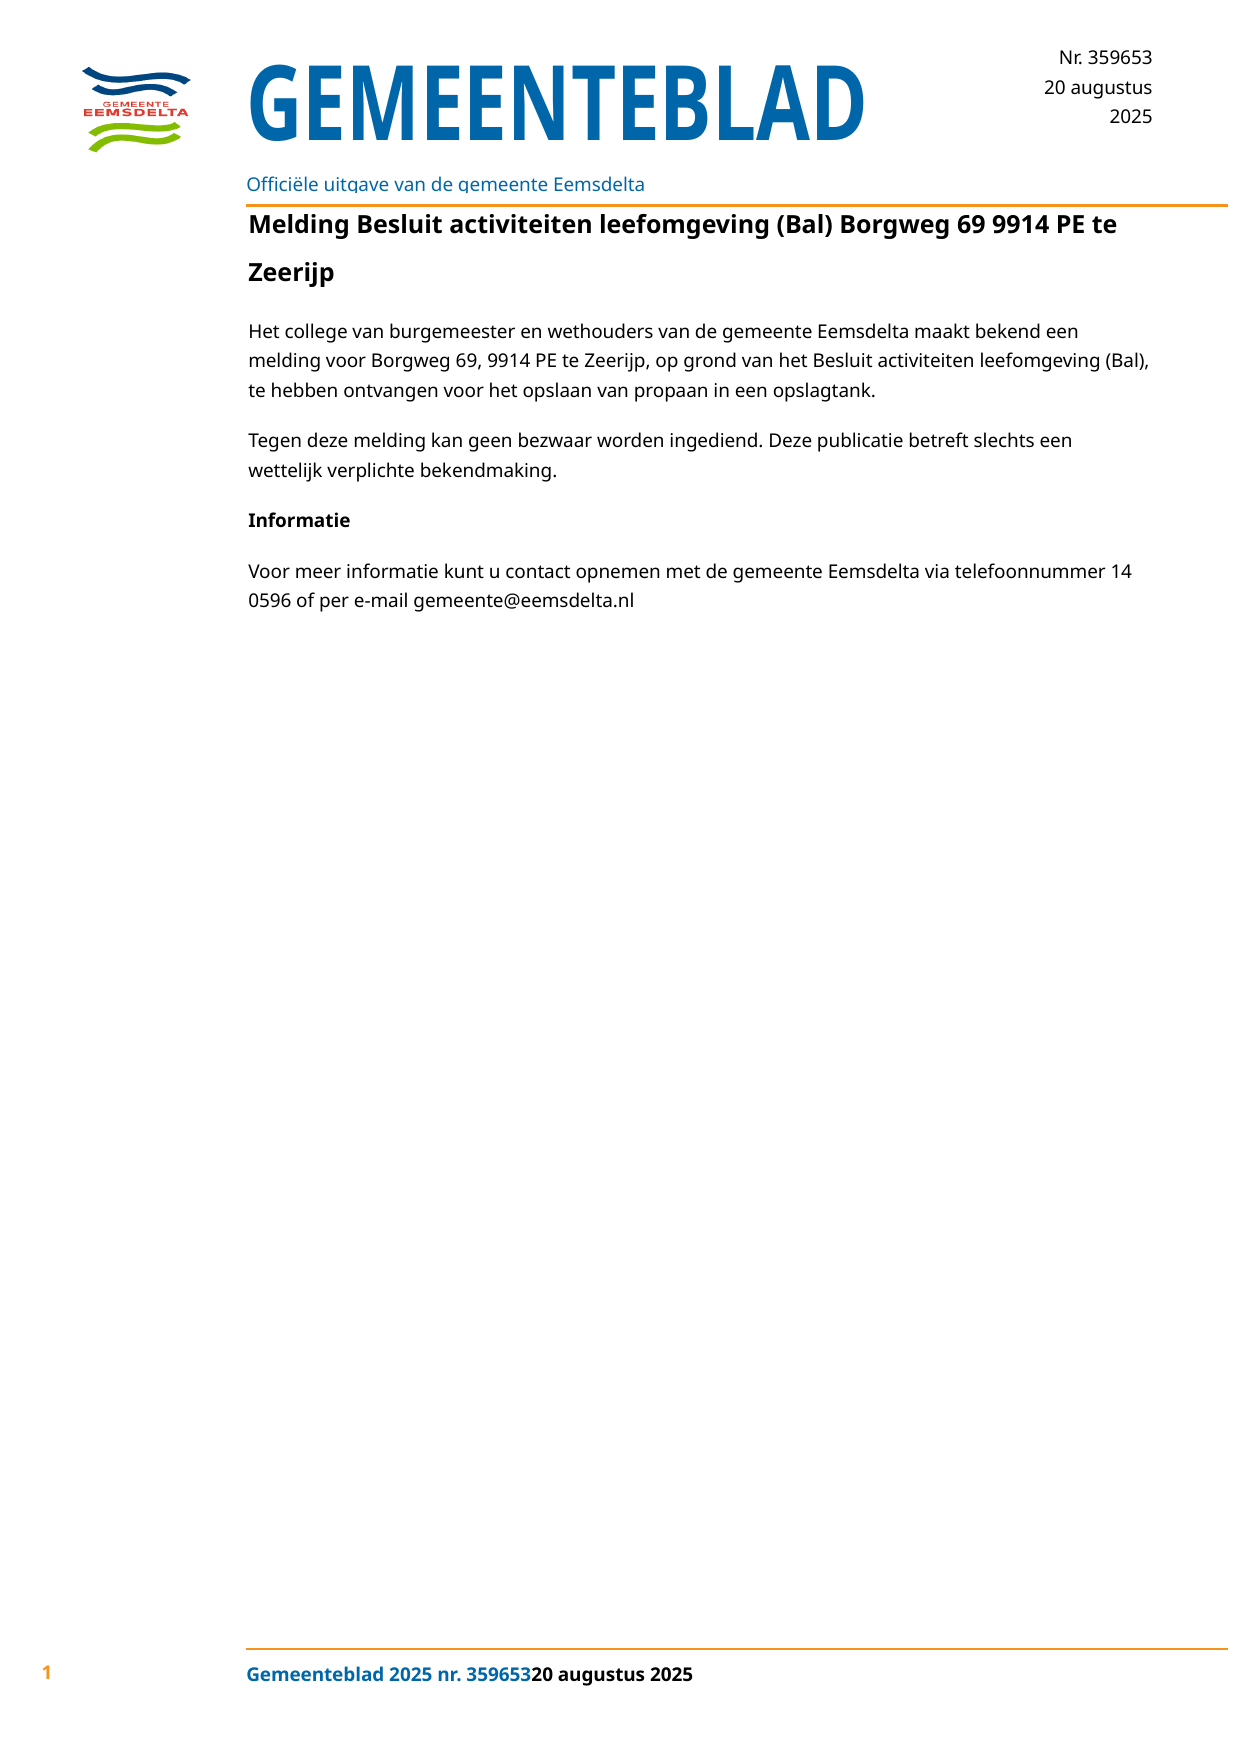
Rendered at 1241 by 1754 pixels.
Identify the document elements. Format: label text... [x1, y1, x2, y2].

text Informatie [248, 507, 1152, 533]
text Melding Besluit activiteiten leefomgeving (Bal) Borgweg 69 9914 PE te Zeerijp [248, 207, 1152, 288]
text Voor meer informatie kunt u contact opnemen met de gemeente Eemsdelta via telefoonnummer 14 0596 of per e-mail gemeente@eemsdelta.nl [248, 558, 1152, 613]
text Het college van burgemeester en wethouders van de gemeente Eemsdelta maakt bekend een melding voor Borgweg 69, 9914 PE te Zeerijp, op grond van het Besluit activiteiten leefomgeving (Bal), te hebben ontvangen voor het opslaan van propaan in een opslagtank. [248, 318, 1152, 403]
text Tegen deze melding kan geen bezwaar worden ingediend. Deze publicatie betreft slechts een wettelijk verplichte bekendmaking. [248, 427, 1152, 483]
picture [41, 47, 231, 172]
